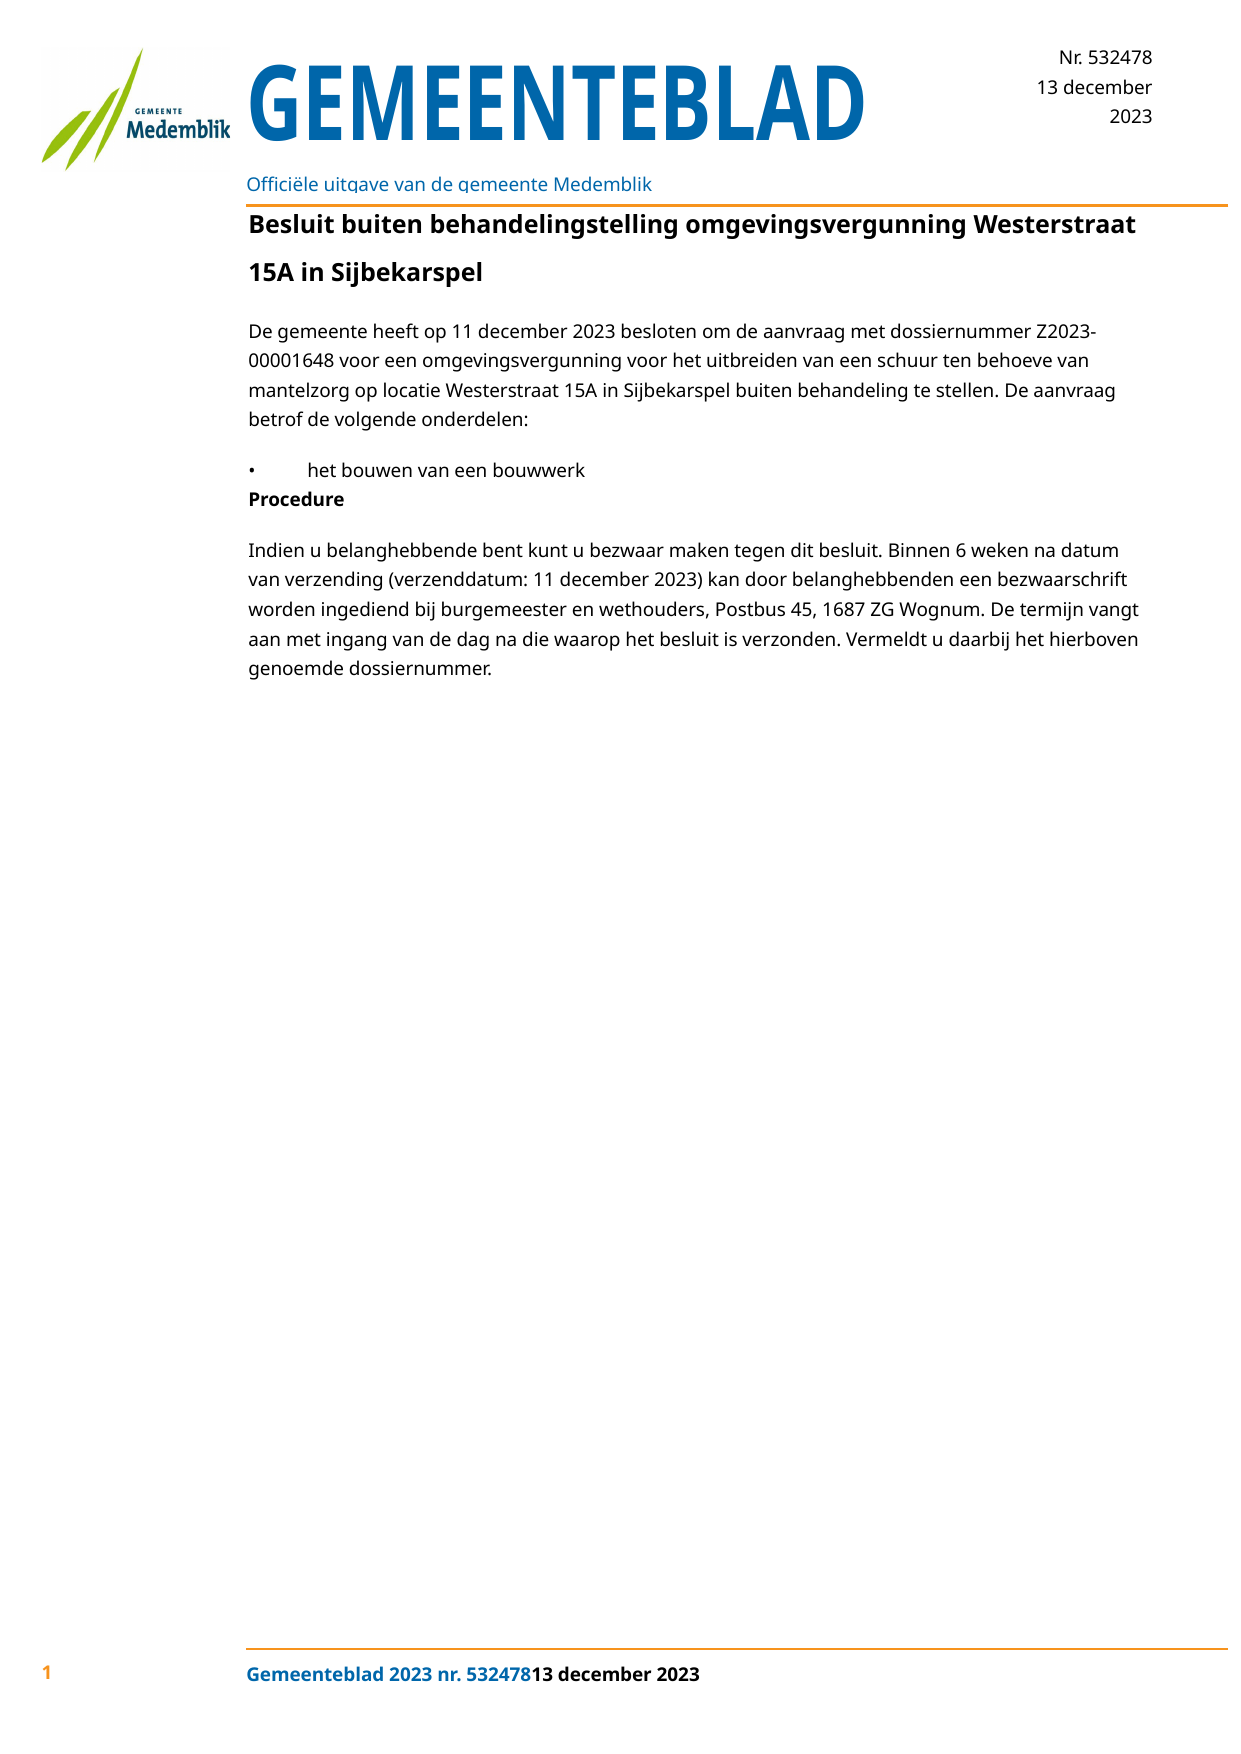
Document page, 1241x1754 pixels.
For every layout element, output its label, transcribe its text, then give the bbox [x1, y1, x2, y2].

text Indien u belanghebbende bent kunt u bezwaar maken tegen dit besluit. Binnen 6 weken na datum van verzending (verzenddatum: 11 december 2023) kan door belanghebbenden een bezwaarschrift worden ingediend bij burgemeester en wethouders, Postbus 45, 1687 ZG Wognum. De termijn vangt aan met ingang van de dag na die waarop het besluit is verzonden. Vermeldt u daarbij het hierboven genoemde dossiernummer. [248, 537, 1152, 681]
picture [41, 47, 231, 172]
list het bouwen van een bouwwerk [248, 457, 1152, 483]
text Besluit buiten behandelingstelling omgevingsvergunning Westerstraat 15A in Sijbekarspel [248, 207, 1152, 288]
text De gemeente heeft op 11 december 2023 besloten om de aanvraag met dossiernummer Z2023-00001648 voor een omgevingsvergunning voor het uitbreiden van een schuur ten behoeve van mantelzorg op locatie Westerstraat 15A in Sijbekarspel buiten behandeling te stellen. De aanvraag betrof de volgende onderdelen: [248, 318, 1152, 432]
text Procedure [248, 487, 1152, 512]
